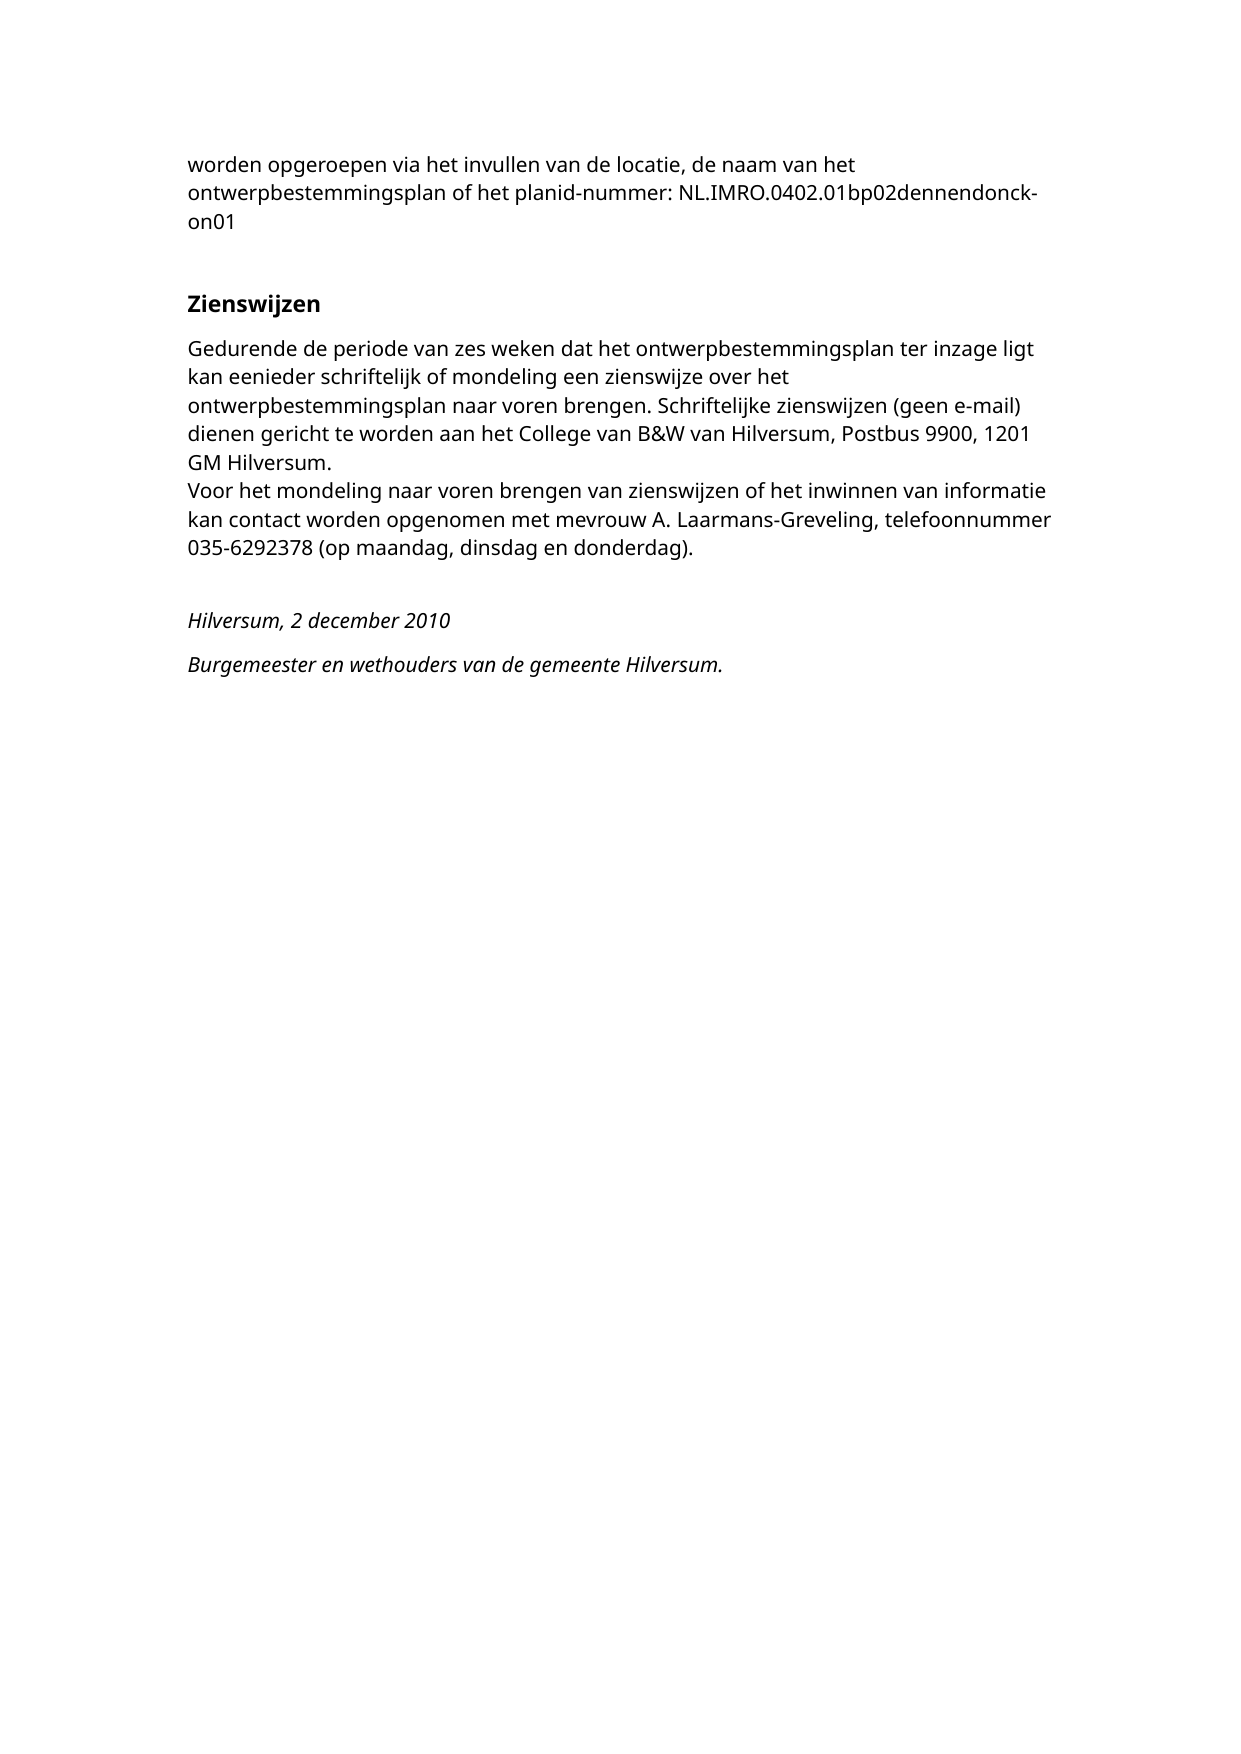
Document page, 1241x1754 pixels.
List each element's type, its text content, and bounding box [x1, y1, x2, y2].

subtitle Zienswijzen [187, 288, 1053, 319]
text Burgemeester en wethouders van de gemeente Hilversum. [187, 650, 1053, 678]
text Hilversum, 2 december 2010 [187, 607, 1053, 635]
text Gedurende de periode van zes weken dat het ontwerpbestemmingsplan ter inzage ligt kan eenieder schriftelijk of mondeling een zienswijze over het ontwerpbestemmingsplan naar voren brengen. Schriftelijke zienswijzen (geen e-mail) dienen gericht te worden aan het College van B&W van Hilversum, Postbus 9900, 1201 GM Hilversum. [187, 334, 1053, 476]
text worden opgeroepen via het invullen van de locatie, de naam van het ontwerpbestemmingsplan of het planid-nummer: NL.IMRO.0402.01bp02dennendonck-on01 [187, 150, 1053, 235]
text Voor het mondeling naar voren brengen van zienswijzen of het inwinnen van informatie kan contact worden opgenomen met mevrouw A. Laarmans-Greveling, telefoonnummer 035-6292378 (op maandag, dinsdag en donderdag). [187, 476, 1053, 562]
